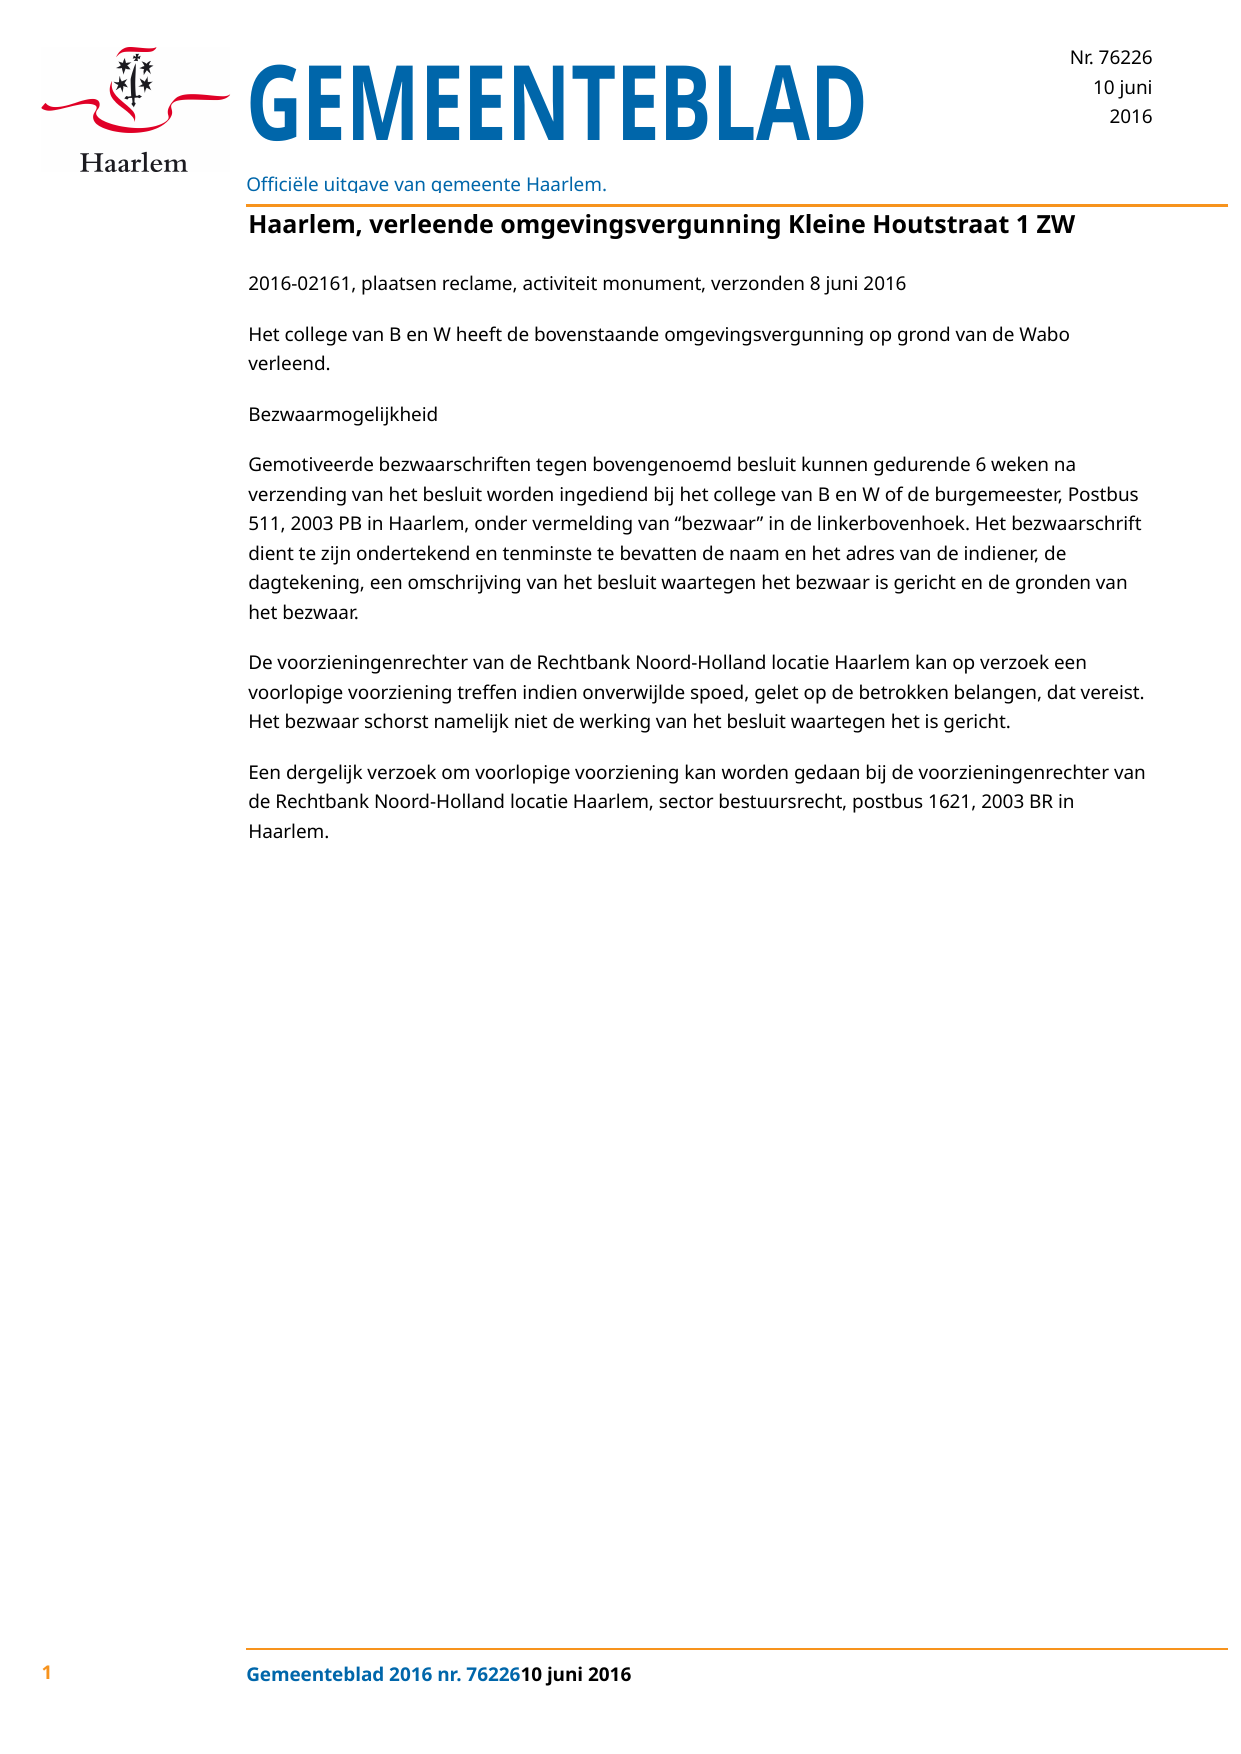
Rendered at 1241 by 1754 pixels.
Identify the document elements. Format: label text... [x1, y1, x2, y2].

text Gemotiveerde bezwaarschriften tegen bovengenoemd besluit kunnen gedurende 6 weken na verzending van het besluit worden ingediend bij het college van B en W of de burgemeester, Postbus 511, 2003 PB in Haarlem, onder vermelding van “bezwaar” in de linkerbovenhoek. Het bezwaarschrift dient te zijn ondertekend en tenminste te bevatten de naam en het adres van de indiener, de dagtekening, een omschrijving van het besluit waartegen het bezwaar is gericht en de gronden van het bezwaar. [248, 451, 1152, 625]
text Een dergelijk verzoek om voorlopige voorziening kan worden gedaan bij de voorzieningenrechter van de Rechtbank Noord-Holland locatie Haarlem, sector bestuursrecht, postbus 1621, 2003 BR in Haarlem. [248, 759, 1152, 844]
text Bezwaarmogelijkheid [248, 401, 1152, 426]
text 2016-02161, plaatsen reclame, activiteit monument, verzonden 8 juni 2016 [248, 270, 1152, 296]
text Het college van B en W heeft de bovenstaande omgevingsvergunning op grond van de Wabo verleend. [248, 321, 1152, 376]
text De voorzieningenrechter van de Rechtbank Noord-Holland locatie Haarlem kan op verzoek een voorlopige voorziening treffen indien onverwijlde spoed, gelet op de betrokken belangen, dat vereist. Het bezwaar schorst namelijk niet de werking van het besluit waartegen het is gericht. [248, 649, 1152, 734]
text Haarlem, verleende omgevingsvergunning Kleine Houtstraat 1 ZW [248, 207, 1152, 241]
picture [41, 47, 231, 172]
